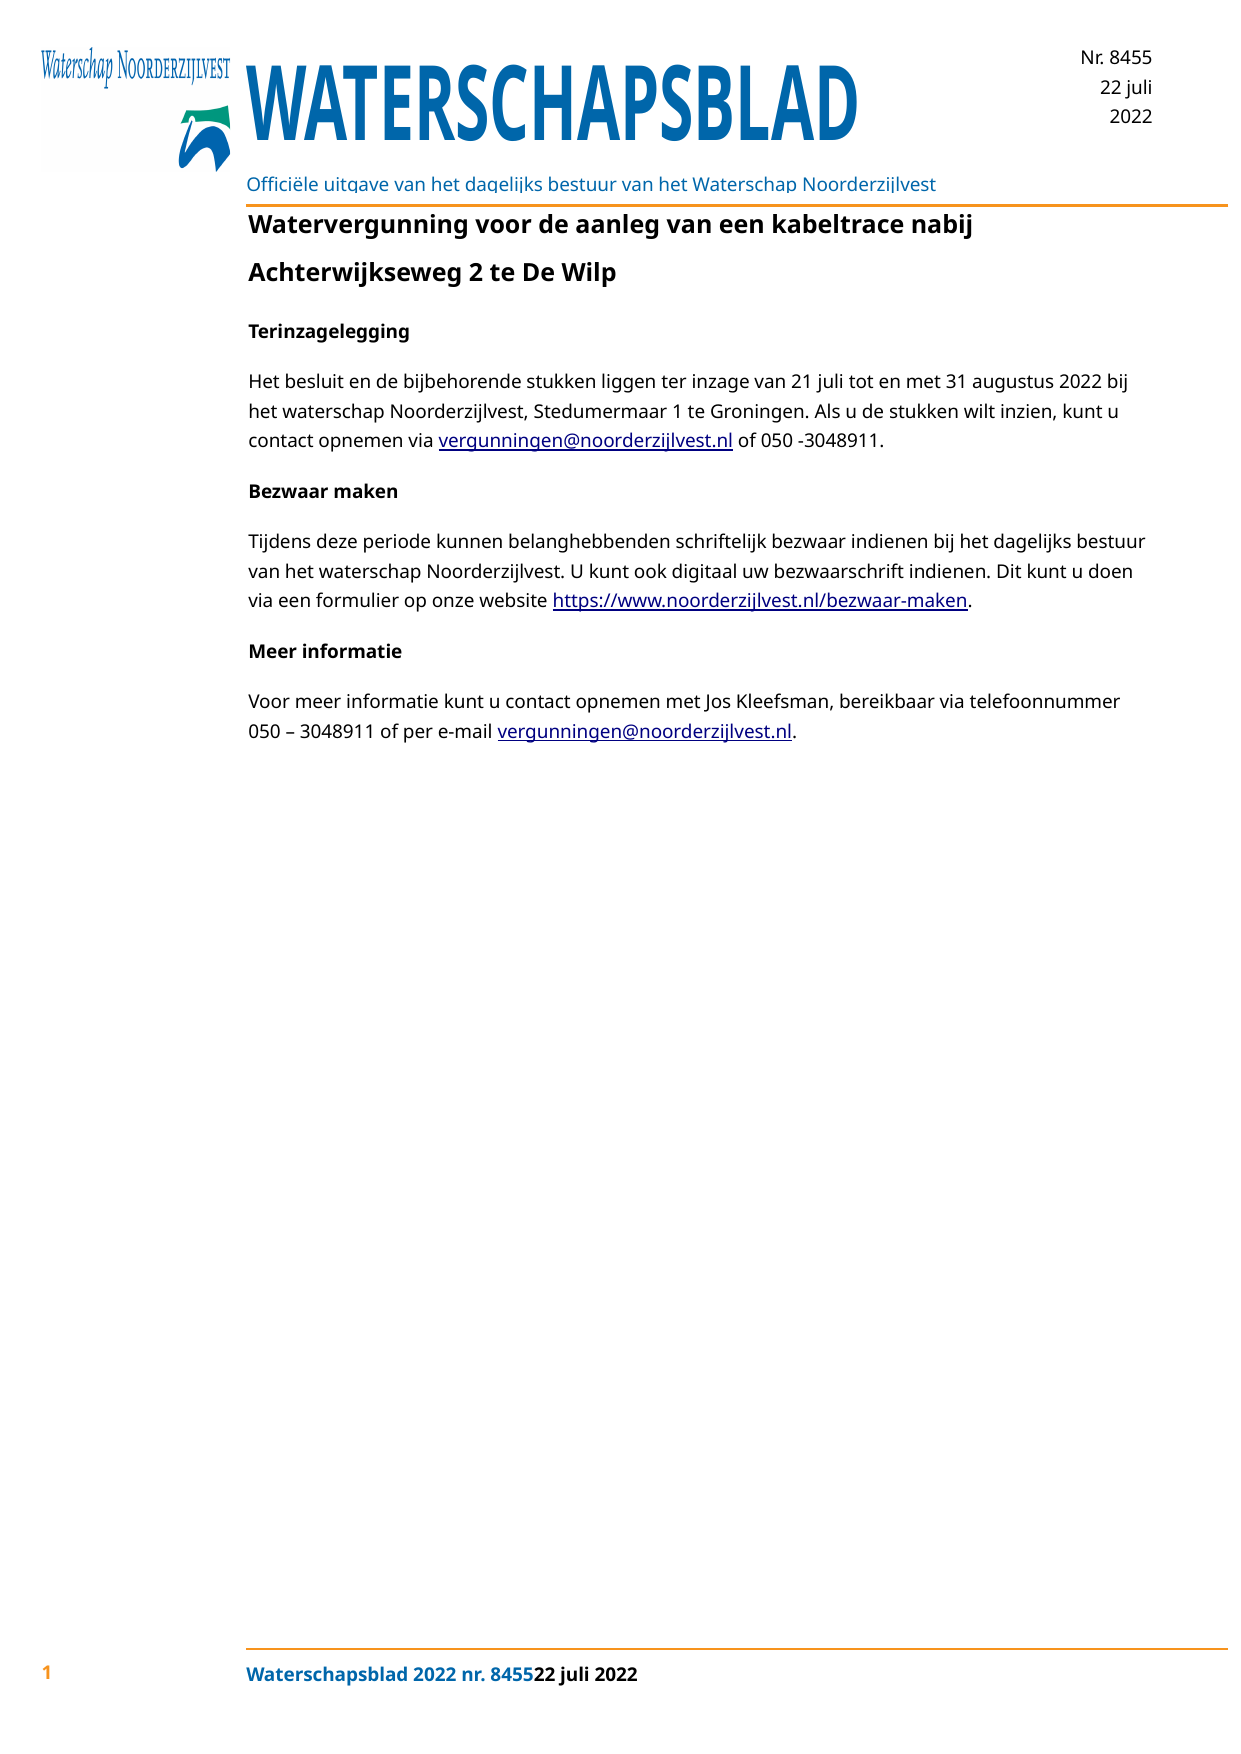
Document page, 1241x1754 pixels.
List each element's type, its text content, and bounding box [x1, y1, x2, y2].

text Het besluit en de bijbehorende stukken liggen ter inzage van 21 juli tot en met 31 augustus 2022 bij het waterschap Noorderzijlvest, Stedumermaar 1 te Groningen. Als u de stukken wilt inzien, kunt u contact opnemen via vergunningen@noorderzijlvest.nl of 050 -3048911. [248, 368, 1152, 453]
text Bezwaar maken [248, 478, 1152, 504]
text Watervergunning voor de aanleg van een kabeltrace nabij Achterwijkseweg 2 te De Wilp [248, 207, 1152, 288]
text Tijdens deze periode kunnen belanghebbenden schriftelijk bezwaar indienen bij het dagelijks bestuur van het waterschap Noorderzijlvest. U kunt ook digitaal uw bezwaarschrift indienen. Dit kunt u doen via een formulier op onze website https://www.noorderzijlvest.nl/bezwaar-maken. [248, 528, 1152, 613]
picture [41, 47, 231, 172]
text Voor meer informatie kunt u contact opnemen met Jos Kleefsman, bereikbaar via telefoonnummer 050 – 3048911 of per e-mail vergunningen@noorderzijlvest.nl. [248, 688, 1152, 744]
text Meer informatie [248, 638, 1152, 664]
text Terinzagelegging [248, 318, 1152, 344]
